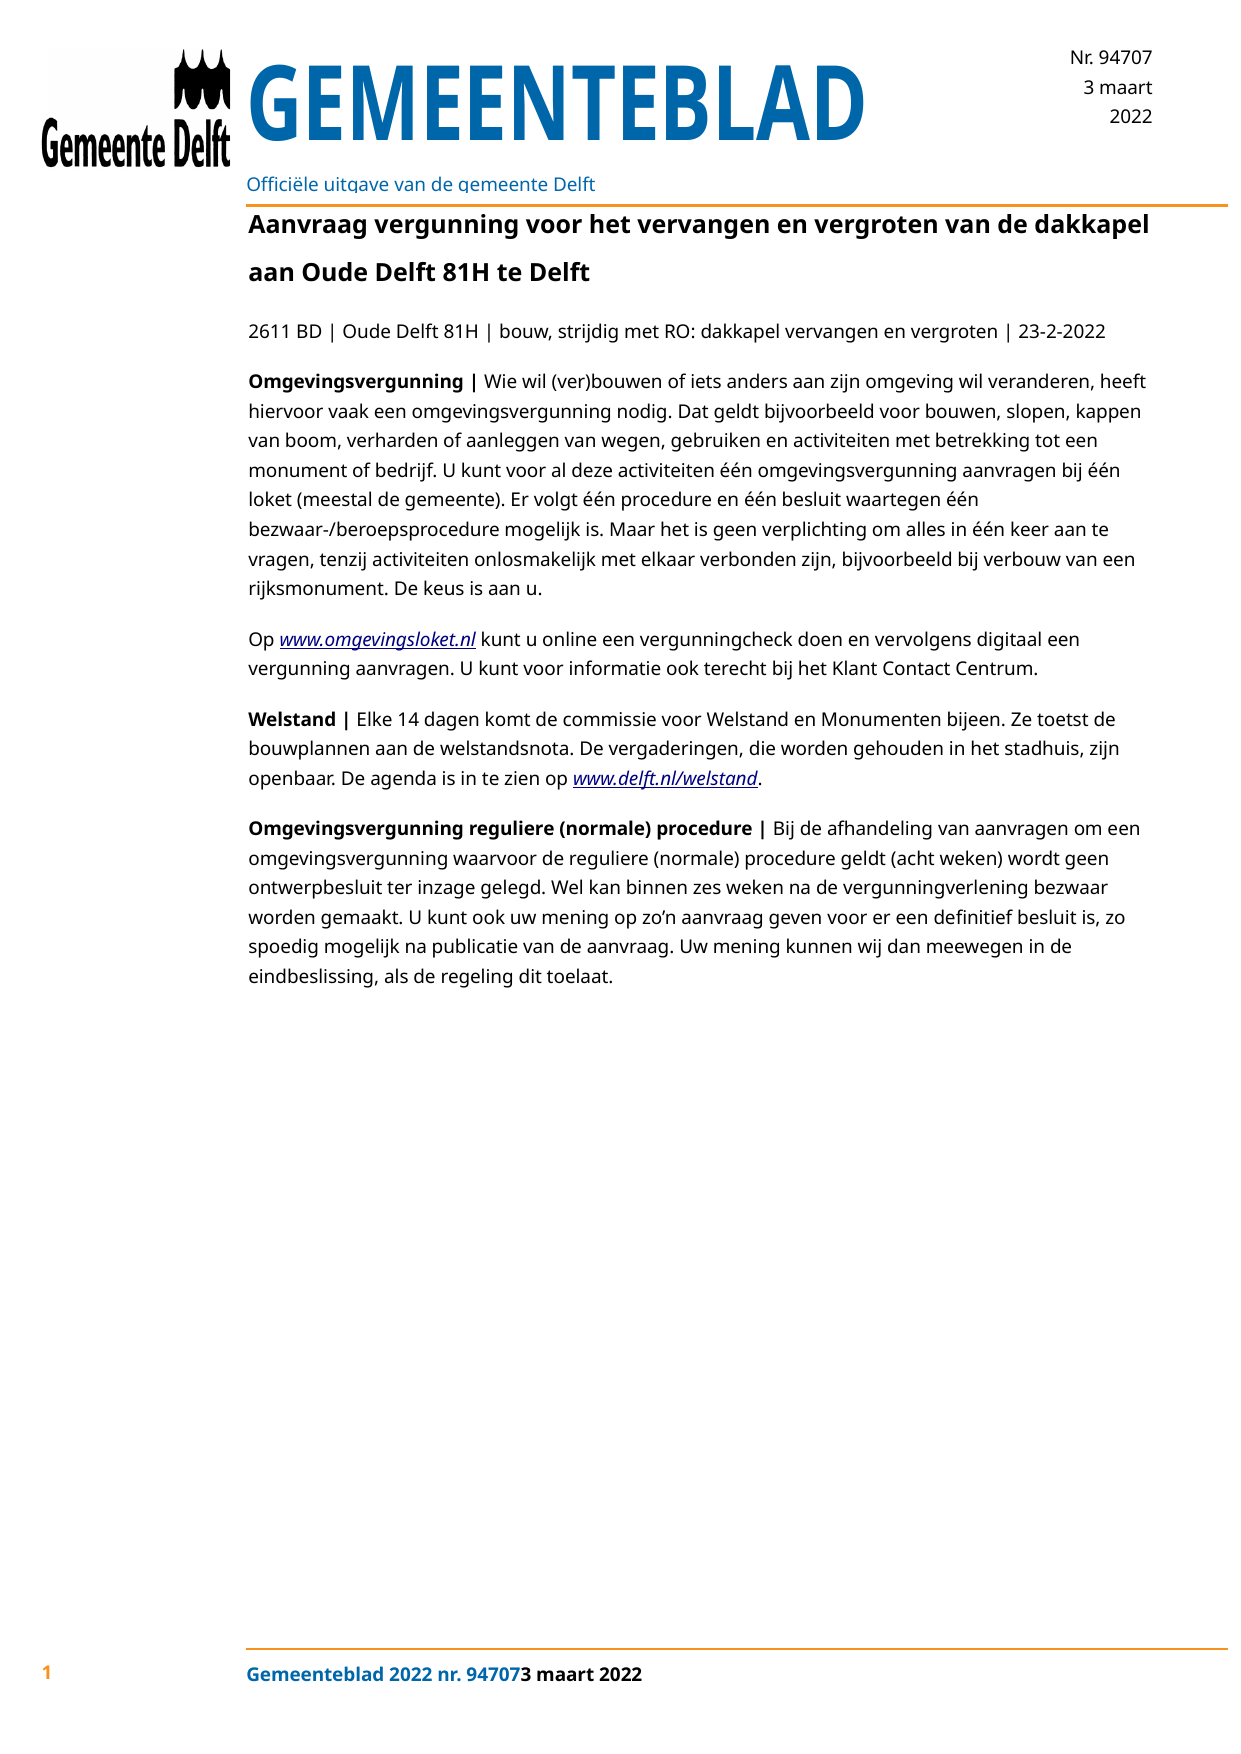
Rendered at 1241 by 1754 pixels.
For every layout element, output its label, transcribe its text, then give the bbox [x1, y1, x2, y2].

text Omgevingsvergunning reguliere (normale) procedure | Bij de afhandeling van aanvragen om een omgevingsvergunning waarvoor de reguliere (normale) procedure geldt (acht weken) wordt geen ontwerpbesluit ter inzage gelegd. Wel kan binnen zes weken na de vergunningverlening bezwaar worden gemaakt. U kunt ook uw mening op zo’n aanvraag geven voor er een definitief besluit is, zo spoedig mogelijk na publicatie van de aanvraag. Uw mening kunnen wij dan meewegen in de eindbeslissing, als de regeling dit toelaat. [248, 815, 1152, 989]
text Op www.omgevingsloket.nl kunt u online een vergunningcheck doen en vervolgens digitaal een vergunning aanvragen. U kunt voor informatie ook terecht bij het Klant Contact Centrum. [248, 626, 1152, 681]
text Aanvraag vergunning voor het vervangen en vergroten van de dakkapel aan Oude Delft 81H te Delft [248, 207, 1152, 288]
picture [41, 47, 231, 172]
text Welstand | Elke 14 dagen komt de commissie voor Welstand en Monumenten bijeen. Ze toetst de bouwplannen aan de welstandsnota. De vergaderingen, die worden gehouden in het stadhuis, zijn openbaar. De agenda is in te zien op www.delft.nl/welstand. [248, 706, 1152, 791]
text Omgevingsvergunning | Wie wil (ver)bouwen of iets anders aan zijn omgeving wil veranderen, heeft hiervoor vaak een omgevingsvergunning nodig. Dat geldt bijvoorbeeld voor bouwen, slopen, kappen van boom, verharden of aanleggen van wegen, gebruiken en activiteiten met betrekking tot een monument of bedrijf. U kunt voor al deze activiteiten één omgevingsvergunning aanvragen bij één loket (meestal de gemeente). Er volgt één procedure en één besluit waartegen één bezwaar-/beroepsprocedure mogelijk is. Maar het is geen verplichting om alles in één keer aan te vragen, tenzij activiteiten onlosmakelijk met elkaar verbonden zijn, bijvoorbeeld bij verbouw van een rijksmonument. De keus is aan u. [248, 368, 1152, 601]
text 2611 BD | Oude Delft 81H | bouw, strijdig met RO: dakkapel vervangen en vergroten | 23-2-2022 [248, 318, 1152, 344]
